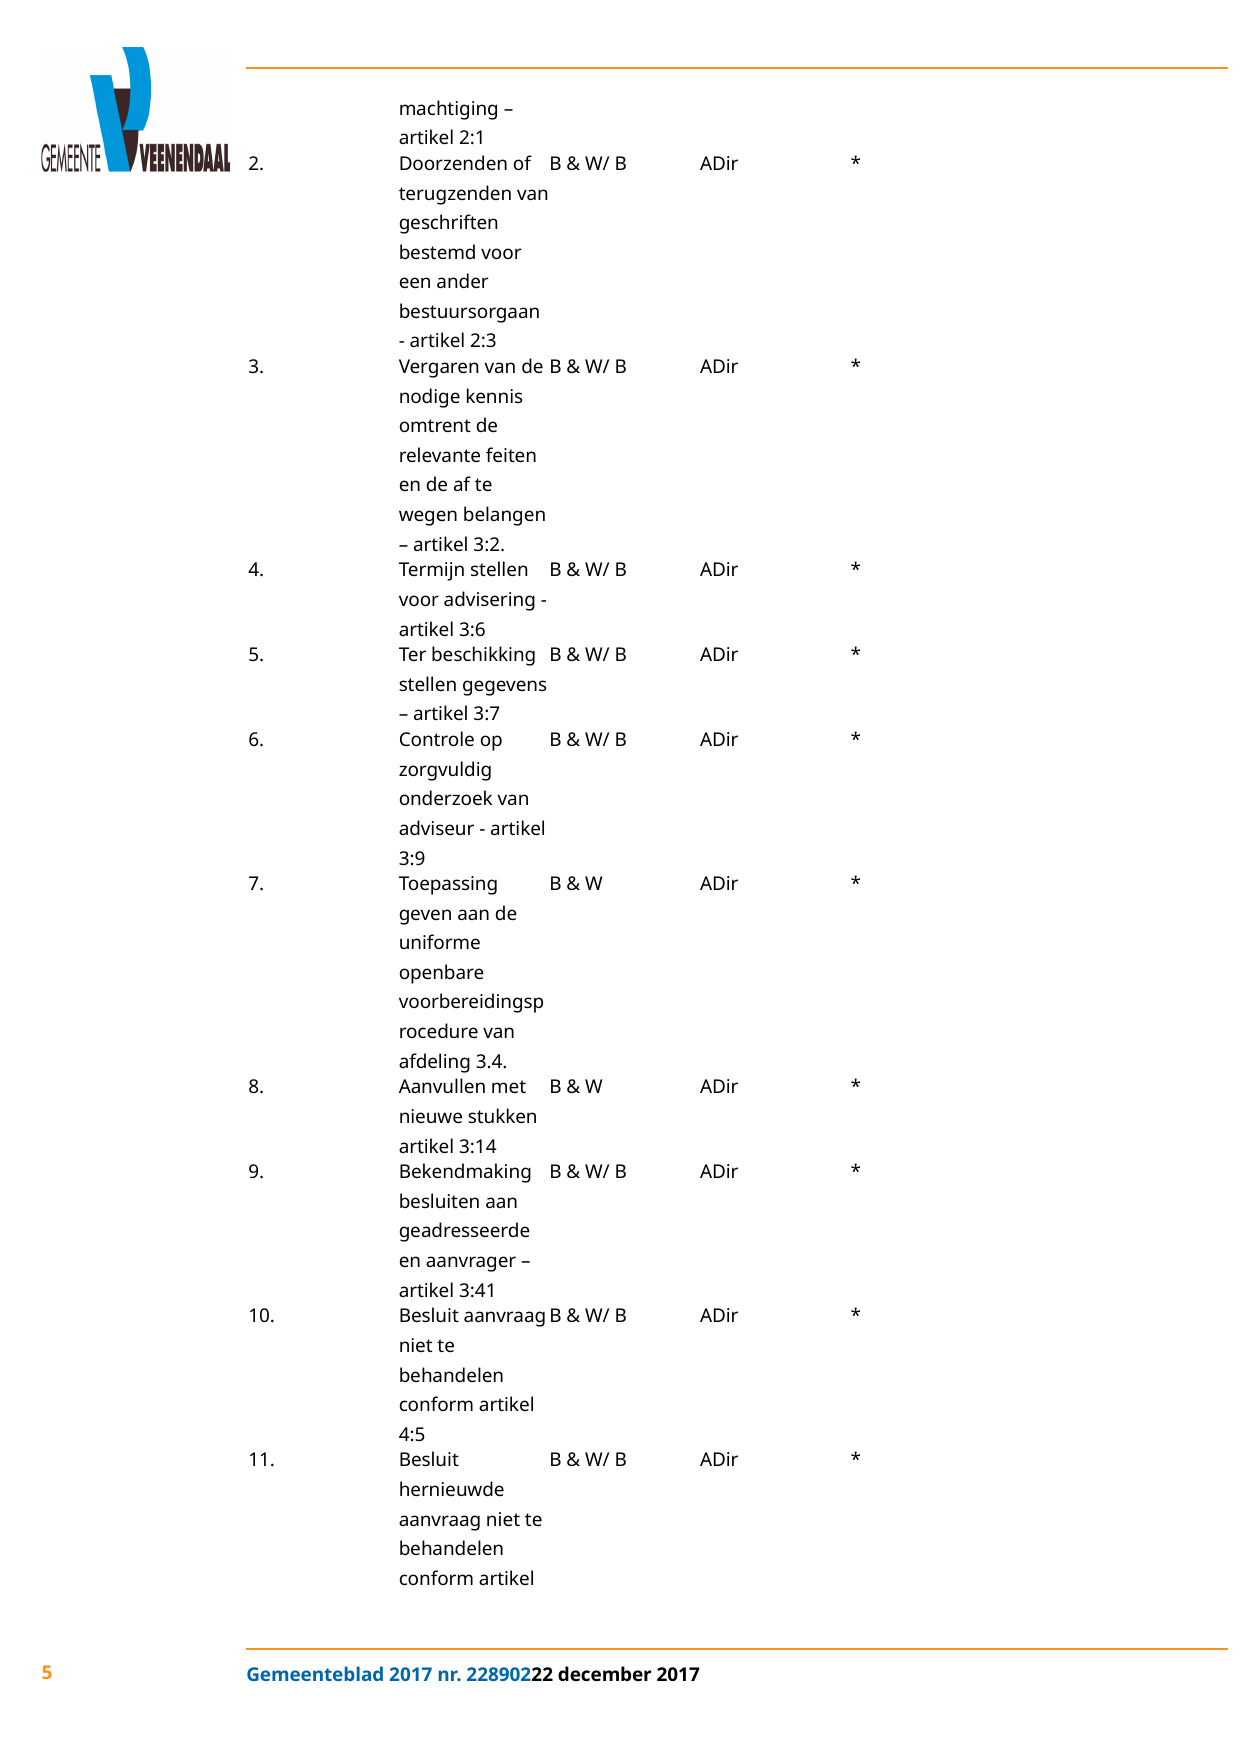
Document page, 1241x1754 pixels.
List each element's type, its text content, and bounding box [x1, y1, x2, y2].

table_cell [248, 353, 398, 557]
table_cell [1001, 353, 1152, 557]
table_cell [248, 870, 398, 1074]
table_cell [1001, 95, 1152, 150]
table_cell [248, 150, 398, 353]
table_cell [1001, 1303, 1152, 1447]
table_cell [248, 95, 398, 150]
table_cell ADir [700, 1074, 850, 1158]
table_cell * [850, 641, 1001, 726]
table_cell ADir [700, 150, 850, 353]
table_cell B & W [549, 870, 700, 1074]
table_cell [700, 95, 850, 150]
table_cell [248, 1447, 398, 1591]
table_cell ADir [700, 1159, 850, 1303]
table_cell * [850, 1447, 1001, 1591]
table_cell machtiging – artikel 2:1 [399, 95, 549, 150]
table_cell Bekendmaking besluiten aan geadresseerde en aanvrager – artikel 3:41 [399, 1159, 549, 1303]
table_cell B & W/ B [549, 641, 700, 726]
table_cell ADir [700, 726, 850, 870]
table_cell [549, 95, 700, 150]
table_cell Doorzenden of terugzenden van geschriften bestemd voor een ander bestuursorgaan - artikel 2:3 [399, 150, 549, 353]
table_cell Vergaren van de nodige kennis omtrent de relevante feiten en de af te wegen belangen – artikel 3:2. [399, 353, 549, 557]
table_cell ADir [700, 1447, 850, 1591]
table_cell * [850, 726, 1001, 870]
table_cell B & W/ B [549, 1159, 700, 1303]
table_cell [850, 95, 1001, 150]
table_cell * [850, 1074, 1001, 1158]
table_cell [1001, 726, 1152, 870]
table_cell [248, 1159, 398, 1303]
table_cell [1001, 557, 1152, 641]
table_cell B & W/ B [549, 1447, 700, 1591]
table_cell * [850, 150, 1001, 353]
table_cell B & W/ B [549, 726, 700, 870]
table_cell B & W/ B [549, 1303, 700, 1447]
table_cell B & W/ B [549, 353, 700, 557]
table_cell [1001, 1159, 1152, 1303]
table_cell Termijn stellen voor advisering - artikel 3:6 [399, 557, 549, 641]
table_cell ADir [700, 557, 850, 641]
table_cell [1001, 870, 1152, 1074]
table_cell * [850, 870, 1001, 1074]
table_cell [1001, 1074, 1152, 1158]
table_cell * [850, 557, 1001, 641]
table_cell B & W [549, 1074, 700, 1158]
table_cell B & W/ B [549, 557, 700, 641]
table_cell Besluit hernieuwde aanvraag niet te behandelen conform artikel [399, 1447, 549, 1591]
table_cell ADir [700, 870, 850, 1074]
table_cell [248, 1303, 398, 1447]
table_cell ADir [700, 1303, 850, 1447]
table_cell Besluit aanvraag niet te behandelen conform artikel 4:5 [399, 1303, 549, 1447]
table_cell * [850, 1303, 1001, 1447]
table_cell * [850, 1159, 1001, 1303]
table_cell Controle op zorgvuldig onderzoek van adviseur - artikel 3:9 [399, 726, 549, 870]
table_cell Aanvullen met nieuwe stukken artikel 3:14 [399, 1074, 549, 1158]
table_cell Toepassing geven aan de uniforme openbare voorbereidingsprocedure van afdeling 3.4. [399, 870, 549, 1074]
picture [123, 47, 231, 172]
table_cell Ter beschikking stellen gegevens – artikel 3:7 [399, 641, 549, 726]
table_cell ADir [700, 353, 850, 557]
table_cell [1001, 1447, 1152, 1591]
table_cell [248, 641, 398, 726]
table_cell * [850, 353, 1001, 557]
table_cell [248, 726, 398, 870]
table_cell [1001, 641, 1152, 726]
table_cell [248, 557, 398, 641]
table_cell [1001, 150, 1152, 353]
table_cell B & W/ B [549, 150, 700, 353]
table_cell [248, 1074, 398, 1158]
table_cell ADir [700, 641, 850, 726]
picture [41, 47, 130, 172]
